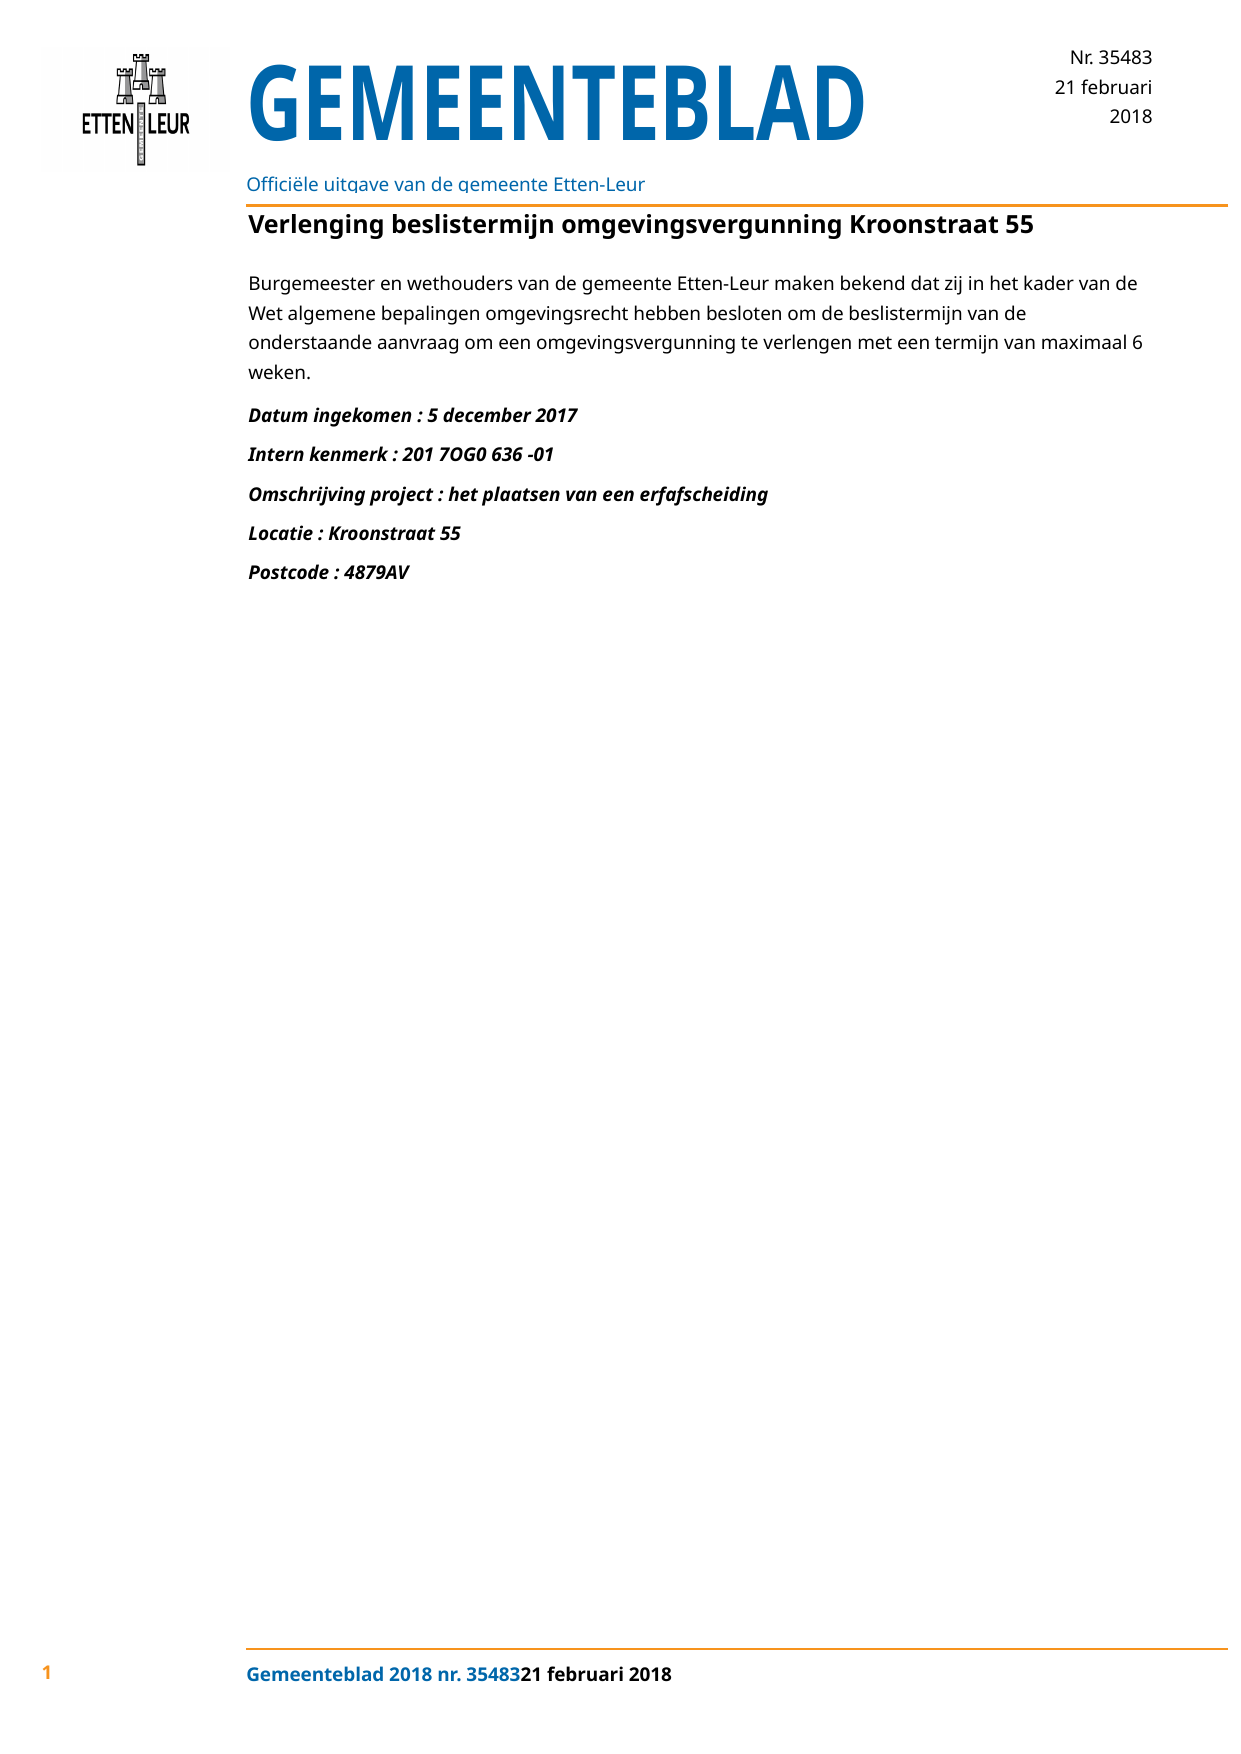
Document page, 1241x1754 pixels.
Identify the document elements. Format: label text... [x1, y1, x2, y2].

text Omschrijving project : het plaatsen van een erfafscheiding [248, 481, 1152, 506]
picture [41, 47, 231, 172]
text Verlenging beslistermijn omgevingsvergunning Kroonstraat 55 [248, 207, 1152, 241]
text Burgemeester en wethouders van de gemeente Etten-Leur maken bekend dat zij in het kader van de Wet algemene bepalingen omgevingsrecht hebben besloten om de beslistermijn van de onderstaande aanvraag om een omgevingsvergunning te verlengen met een termijn van maximaal 6 weken. [248, 270, 1152, 385]
text Postcode : 4879AV [248, 559, 1152, 585]
text Datum ingekomen : 5 december 2017 [248, 402, 1152, 428]
text Intern kenmerk : 201 7OG0 636 -01 [248, 441, 1152, 467]
text Locatie : Kroonstraat 55 [248, 520, 1152, 546]
